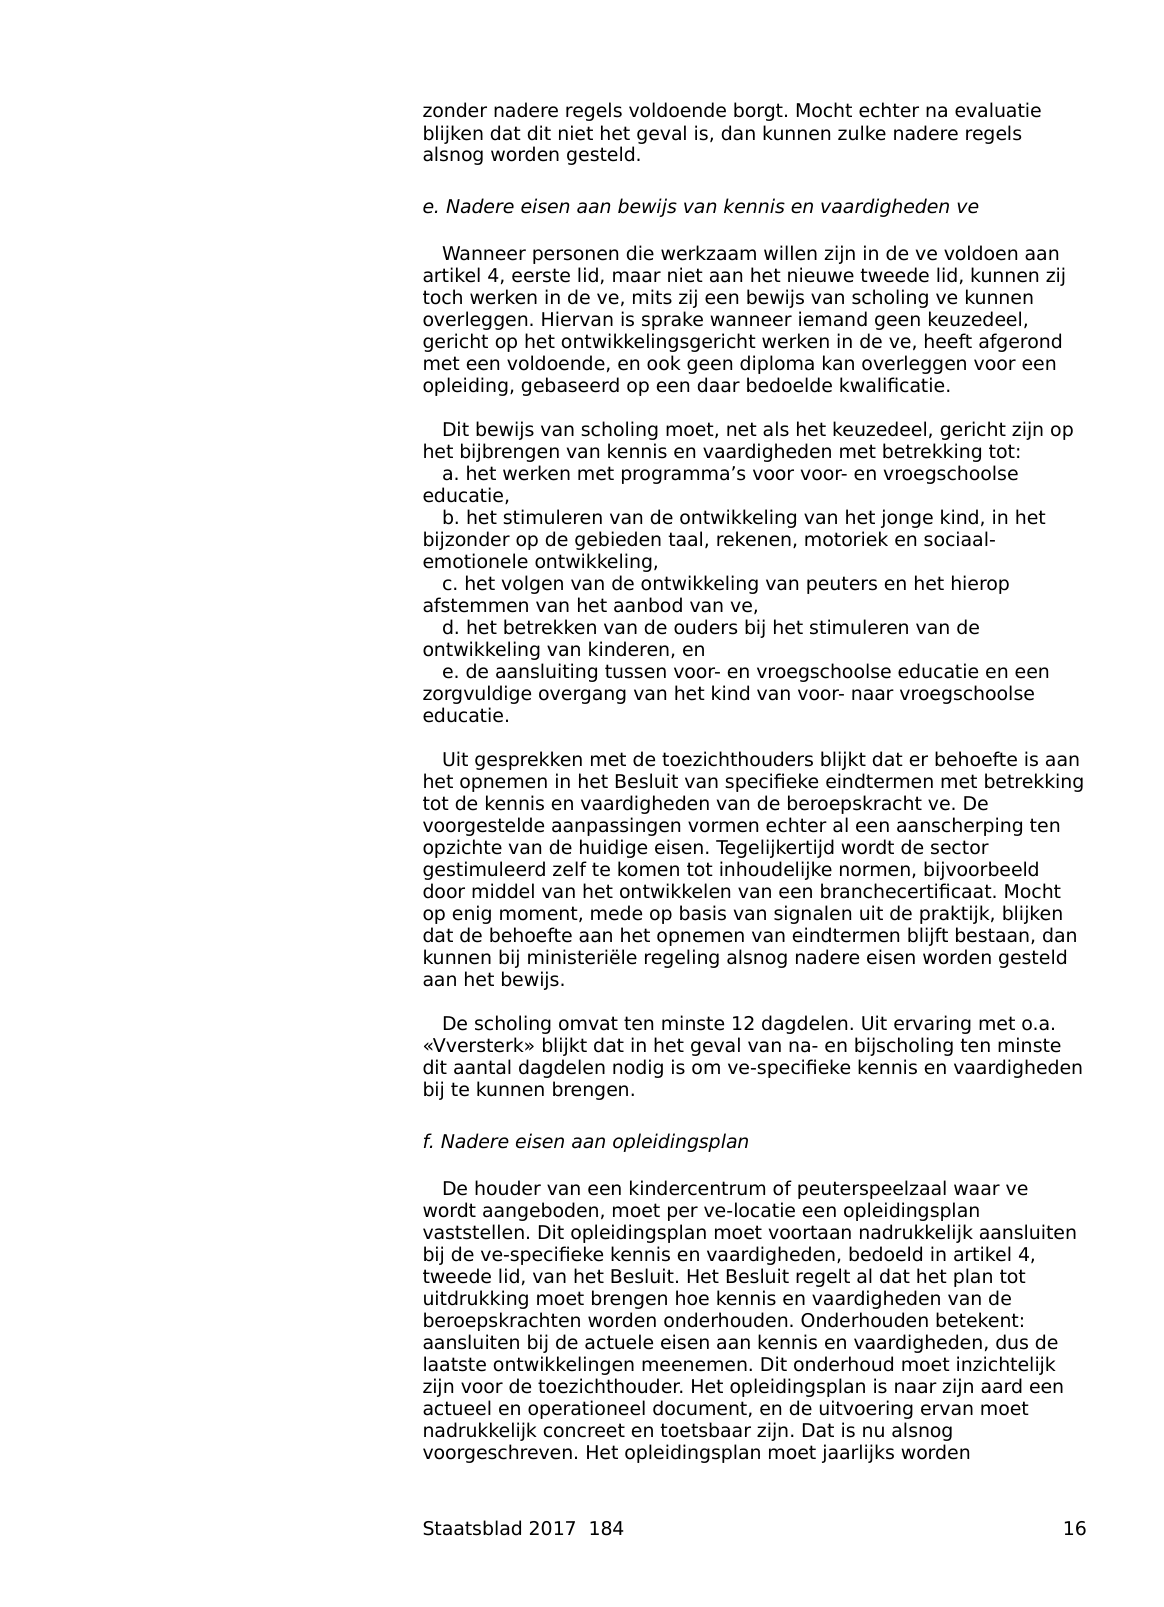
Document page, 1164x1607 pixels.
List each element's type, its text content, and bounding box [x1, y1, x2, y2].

text De scholing omvat ten minste 12 dagdelen. Uit ervaring met o.a. «Vversterk» blijkt dat in het geval van na- en bijscholing ten minste dit aantal dagdelen nodig is om ve-specifieke kennis en vaardigheden bij te kunnen brengen. [422, 1013, 1087, 1101]
text De houder van een kindercentrum of peuterspeelzaal waar ve wordt aangeboden, moet per ve-locatie een opleidingsplan vaststellen. Dit opleidingsplan moet voortaan nadrukkelijk aansluiten bij de ve-specifieke kennis en vaardigheden, bedoeld in artikel 4, tweede lid, van het Besluit. Het Besluit regelt al dat het plan tot uitdrukking moet brengen hoe kennis en vaardigheden van de beroepskrachten worden onderhouden. Onderhouden betekent: aansluiten bij de actuele eisen aan kennis en vaardigheden, dus de laatste ontwikkelingen meenemen. Dit onderhoud moet inzichtelijk zijn voor de toezichthouder. Het opleidingsplan is naar zijn aard een actueel en operationeel document, en de uitvoering ervan moet nadrukkelijk concreet en toetsbaar zijn. Dat is nu alsnog voorgeschreven. Het opleidingsplan moet jaarlijks worden [422, 1178, 1087, 1464]
text Wanneer personen die werkzaam willen zijn in de ve voldoen aan artikel 4, eerste lid, maar niet aan het nieuwe tweede lid, kunnen zij toch werken in de ve, mits zij een bewijs van scholing ve kunnen overleggen. Hiervan is sprake wanneer iemand geen keuzedeel, gericht op het ontwikkelingsgericht werken in de ve, heeft afgerond met een voldoende, en ook geen diploma kan overleggen voor een opleiding, gebaseerd op een daar bedoelde kwalificatie. [422, 243, 1087, 397]
text c. het volgen van de ontwikkeling van peuters en het hierop afstemmen van het aanbod van ve, [422, 573, 1087, 617]
subtitle f. Nadere eisen aan opleidingsplan [422, 1131, 1087, 1153]
text e. de aansluiting tussen voor- en vroegschoolse educatie en een zorgvuldige overgang van het kind van voor- naar vroegschoolse educatie. [422, 661, 1087, 727]
text Dit bewijs van scholing moet, net als het keuzedeel, gericht zijn op het bijbrengen van kennis en vaardigheden met betrekking tot: [422, 419, 1087, 463]
text Uit gesprekken met de toezichthouders blijkt dat er behoefte is aan het opnemen in het Besluit van specifieke eindtermen met betrekking tot de kennis en vaardigheden van de beroepskracht ve. De voorgestelde aanpassingen vormen echter al een aanscherping ten opzichte van de huidige eisen. Tegelijkertijd wordt de sector gestimuleerd zelf te komen tot inhoudelijke normen, bijvoorbeeld door middel van het ontwikkelen van een branchecertificaat. Mocht op enig moment, mede op basis van signalen uit de praktijk, blijken dat de behoefte aan het opnemen van eindtermen blijft bestaan, dan kunnen bij ministeriële regeling alsnog nadere eisen worden gesteld aan het bewijs. [422, 749, 1087, 991]
text a. het werken met programma’s voor voor- en vroegschoolse educatie, [422, 463, 1087, 507]
text b. het stimuleren van de ontwikkeling van het jonge kind, in het bijzonder op de gebieden taal, rekenen, motoriek en sociaal-emotionele ontwikkeling, [422, 507, 1087, 573]
text zonder nadere regels voldoende borgt. Mocht echter na evaluatie blijken dat dit niet het geval is, dan kunnen zulke nadere regels alsnog worden gesteld. [422, 100, 1087, 166]
subtitle e. Nadere eisen aan bewijs van kennis en vaardigheden ve [422, 196, 1087, 218]
text d. het betrekken van de ouders bij het stimuleren van de ontwikkeling van kinderen, en [422, 617, 1087, 661]
